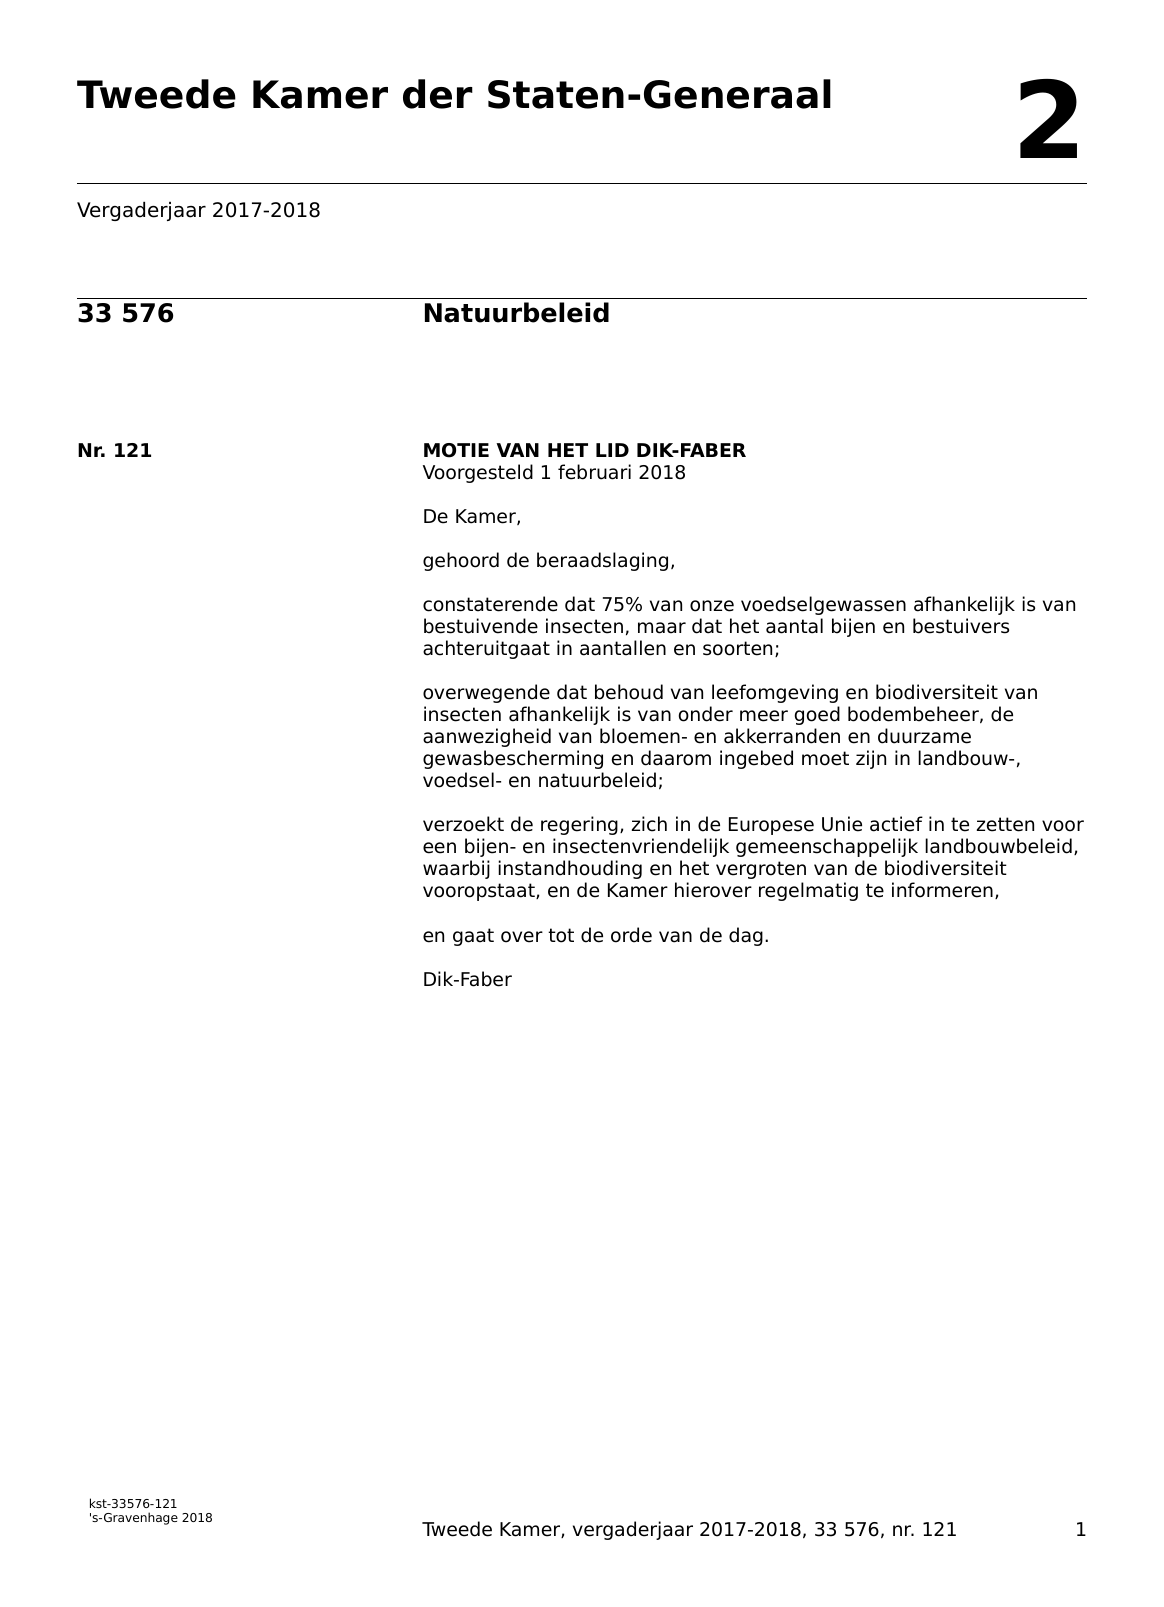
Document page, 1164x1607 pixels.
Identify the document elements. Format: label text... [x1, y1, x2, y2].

text Voorgesteld 1 februari 2018 [422, 462, 1087, 484]
text De Kamer, [422, 506, 1087, 528]
text verzoekt de regering, zich in de Europese Unie actief in te zetten voor een bijen- en insectenvriendelijk gemeenschappelijk landbouwbeleid, waarbij instandhouding en het vergroten van de biodiversiteit vooropstaat, en de Kamer hierover regelmatig te informeren, [422, 814, 1087, 902]
text constaterende dat 75% van onze voedselgewassen afhankelijk is van bestuivende insecten, maar dat het aantal bijen en bestuivers achteruitgaat in aantallen en soorten; [422, 594, 1087, 660]
table_header 2 [886, 59, 1087, 183]
table_header Tweede Kamer der Staten-Generaal [77, 59, 886, 183]
text en gaat over tot de orde van de dag. [422, 924, 1087, 946]
text Dik-Faber [422, 969, 1087, 991]
text 's-Gravenhage 2018 [88, 1511, 323, 1525]
text overwegende dat behoud van leefomgeving en biodiversiteit van insecten afhankelijk is van onder meer goed bodembeheer, de aanwezigheid van bloemen- en akkerranden en duurzame gewasbescherming en daarom ingebed moet zijn in landbouw-, voedsel- en natuurbeleid; [422, 682, 1087, 792]
text kst-33576-121 [88, 1497, 323, 1511]
table_cell Vergaderjaar 2017-2018 [77, 184, 1087, 298]
subtitle 33 576 Natuurbeleid [77, 299, 1087, 329]
text gehoord de beraadslaging, [422, 550, 1087, 572]
subtitle Nr. 121 MOTIE VAN HET LID DIK-FABER [77, 440, 1087, 462]
